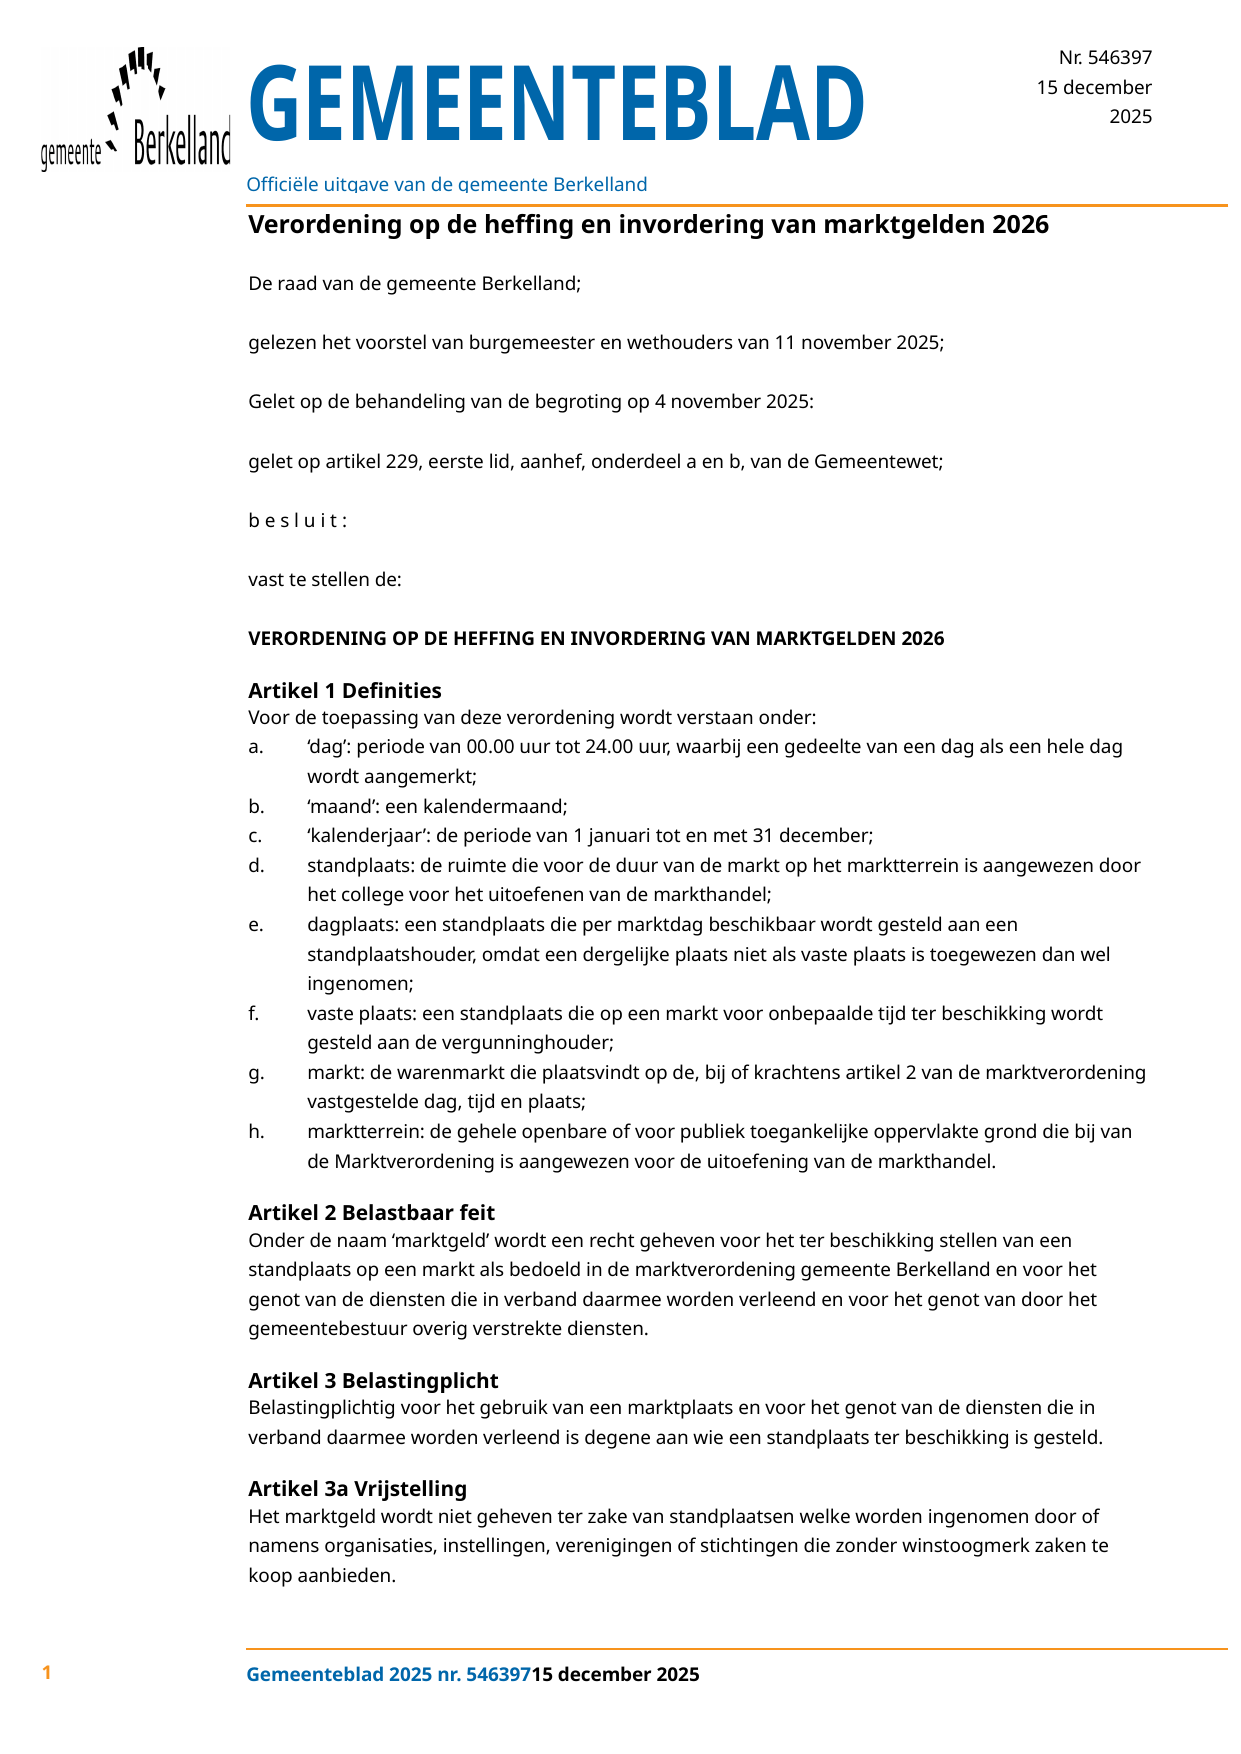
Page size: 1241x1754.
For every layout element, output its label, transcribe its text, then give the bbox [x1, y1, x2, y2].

text b e s l u i t : [248, 507, 1152, 533]
text Artikel 3 Belastingplicht [248, 1366, 1152, 1394]
text Artikel 3a Vrijstelling [248, 1474, 1152, 1503]
text Voor de toepassing van deze verordening wordt verstaan onder: [248, 704, 1152, 730]
text Belastingplichtig voor het gebruik van een marktplaats en voor het genot van de diensten die in verband daarmee worden verleend is degene aan wie een standplaats ter beschikking is gesteld. [248, 1394, 1152, 1450]
list ‘dag’: periode van 00.00 uur tot 24.00 uur, waarbij een gedeelte van een dag als een hele dag wordt aangemerkt; [248, 734, 1152, 789]
list ‘maand’: een kalendermaand; [248, 793, 1152, 819]
picture [41, 47, 231, 172]
text Onder de naam ‘marktgeld’ wordt een recht geheven voor het ter beschikking stellen van een standplaats op een markt als bedoeld in de marktverordening gemeente Berkelland en voor het genot van de diensten die in verband daarmee worden verleend en voor het genot van door het gemeentebestuur overig verstrekte diensten. [248, 1227, 1152, 1341]
list markt: de warenmarkt die plaatsvindt op de, bij of krachtens artikel 2 van de marktverordening vastgestelde dag, tijd en plaats; [248, 1059, 1152, 1114]
text VERORDENING OP DE HEFFING EN INVORDERING VAN MARKTGELDEN 2026 [248, 625, 1152, 651]
text Verordening op de heffing en invordering van marktgelden 2026 [248, 207, 1152, 241]
text De raad van de gemeente Berkelland; [248, 270, 1152, 296]
text gelezen het voorstel van burgemeester en wethouders van 11 november 2025; [248, 329, 1152, 355]
list vaste plaats: een standplaats die op een markt voor onbepaalde tijd ter beschikking wordt gesteld aan de vergunninghouder; [248, 1000, 1152, 1055]
text Gelet op de behandeling van de begroting op 4 november 2025: [248, 389, 1152, 414]
list ‘kalenderjaar’: de periode van 1 januari tot en met 31 december; [248, 822, 1152, 848]
list marktterrein: de gehele openbare of voor publiek toegankelijke oppervlakte grond die bij van de Marktverordening is aangewezen voor de uitoefening van de markthandel. [248, 1118, 1152, 1174]
text vast te stellen de: [248, 566, 1152, 592]
text Artikel 1 Definities [248, 676, 1152, 704]
text Het marktgeld wordt niet geheven ter zake van standplaatsen welke worden ingenomen door of namens organisaties, instellingen, verenigingen of stichtingen die zonder winstoogmerk zaken te koop aanbieden. [248, 1503, 1152, 1588]
list standplaats: de ruimte die voor de duur van de markt op het marktterrein is aangewezen door het college voor het uitoefenen van de markthandel; [248, 852, 1152, 907]
text Artikel 2 Belastbaar feit [248, 1198, 1152, 1227]
list dagplaats: een standplaats die per marktdag beschikbaar wordt gesteld aan een standplaatshouder, omdat een dergelijke plaats niet als vaste plaats is toegewezen dan wel ingenomen; [248, 911, 1152, 996]
text gelet op artikel 229, eerste lid, aanhef, onderdeel a en b, van de Gemeentewet; [248, 448, 1152, 473]
